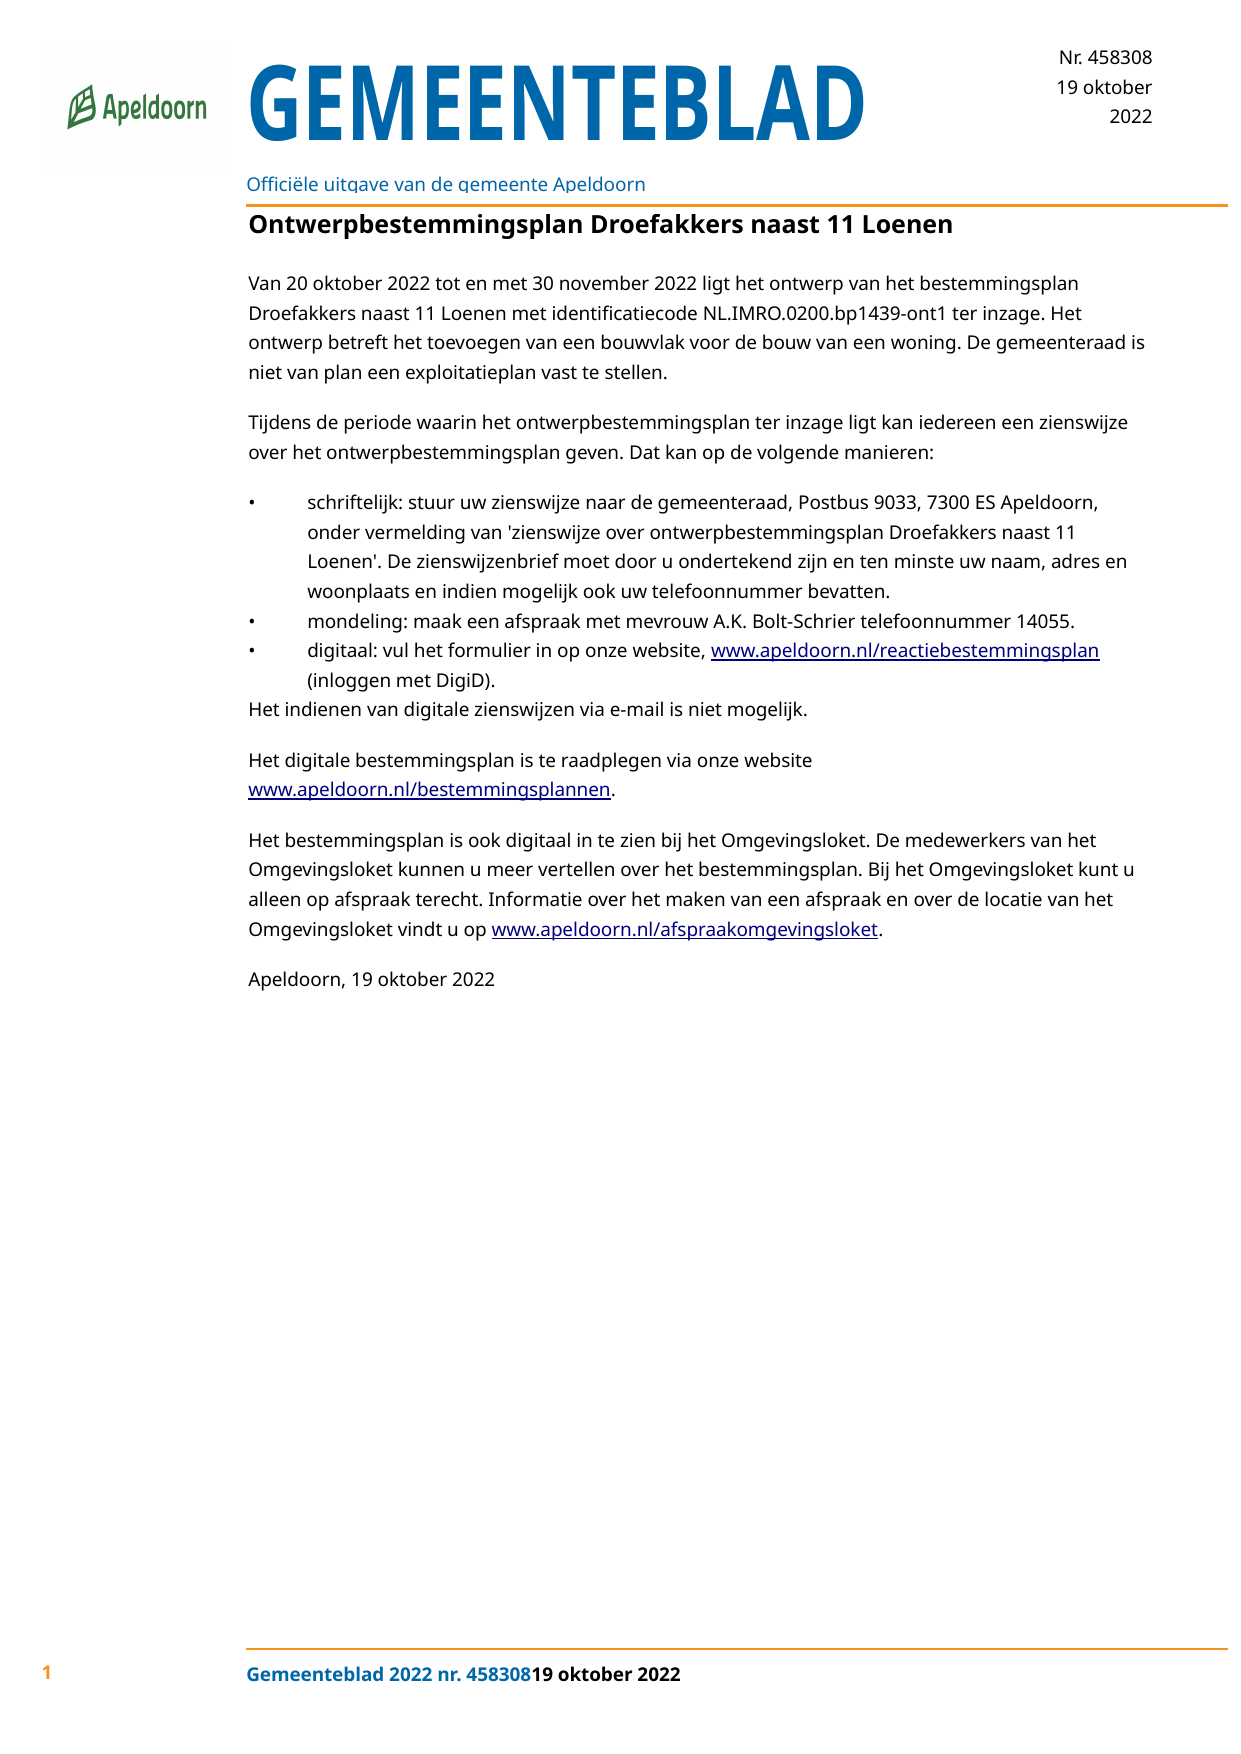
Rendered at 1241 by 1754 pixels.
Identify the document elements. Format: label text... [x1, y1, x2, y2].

list digitaal: vul het formulier in op onze website, www.apeldoorn.nl/reactiebestemmingsplan (inloggen met DigiD). [248, 637, 1152, 693]
list mondeling: maak een afspraak met mevrouw A.K. Bolt-Schrier telefoonnummer 14055. [248, 608, 1152, 633]
picture [41, 47, 231, 172]
text Het indienen van digitale zienswijzen via e-mail is niet mogelijk. [248, 697, 1152, 722]
text Tijdens de periode waarin het ontwerpbestemmingsplan ter inzage ligt kan iedereen een zienswijze over het ontwerpbestemmingsplan geven. Dat kan op de volgende manieren: [248, 409, 1152, 465]
list schriftelijk: stuur uw zienswijze naar de gemeenteraad, Postbus 9033, 7300 ES Apeldoorn, onder vermelding van 'zienswijze over ontwerpbestemmingsplan Droefakkers naast 11 Loenen'. De zienswijzenbrief moet door u ondertekend zijn en ten minste uw naam, adres en woonplaats en indien mogelijk ook uw telefoonnummer bevatten. [248, 489, 1152, 604]
text Van 20 oktober 2022 tot en met 30 november 2022 ligt het ontwerp van het bestemmingsplan Droefakkers naast 11 Loenen met identificatiecode NL.IMRO.0200.bp1439-ont1 ter inzage. Het ontwerp betreft het toevoegen van een bouwvlak voor de bouw van een woning. De gemeenteraad is niet van plan een exploitatieplan vast te stellen. [248, 270, 1152, 385]
text Het digitale bestemmingsplan is te raadplegen via onze website www.apeldoorn.nl/bestemmingsplannen. [248, 747, 1152, 802]
text Het bestemmingsplan is ook digitaal in te zien bij het Omgevingsloket. De medewerkers van het Omgevingsloket kunnen u meer vertellen over het bestemmingsplan. Bij het Omgevingsloket kunt u alleen op afspraak terecht. Informatie over het maken van een afspraak en over de locatie van het Omgevingsloket vindt u op www.apeldoorn.nl/afspraakomgevingsloket. [248, 827, 1152, 941]
text Ontwerpbestemmingsplan Droefakkers naast 11 Loenen [248, 207, 1152, 241]
text Apeldoorn, 19 oktober 2022 [248, 966, 1152, 992]
